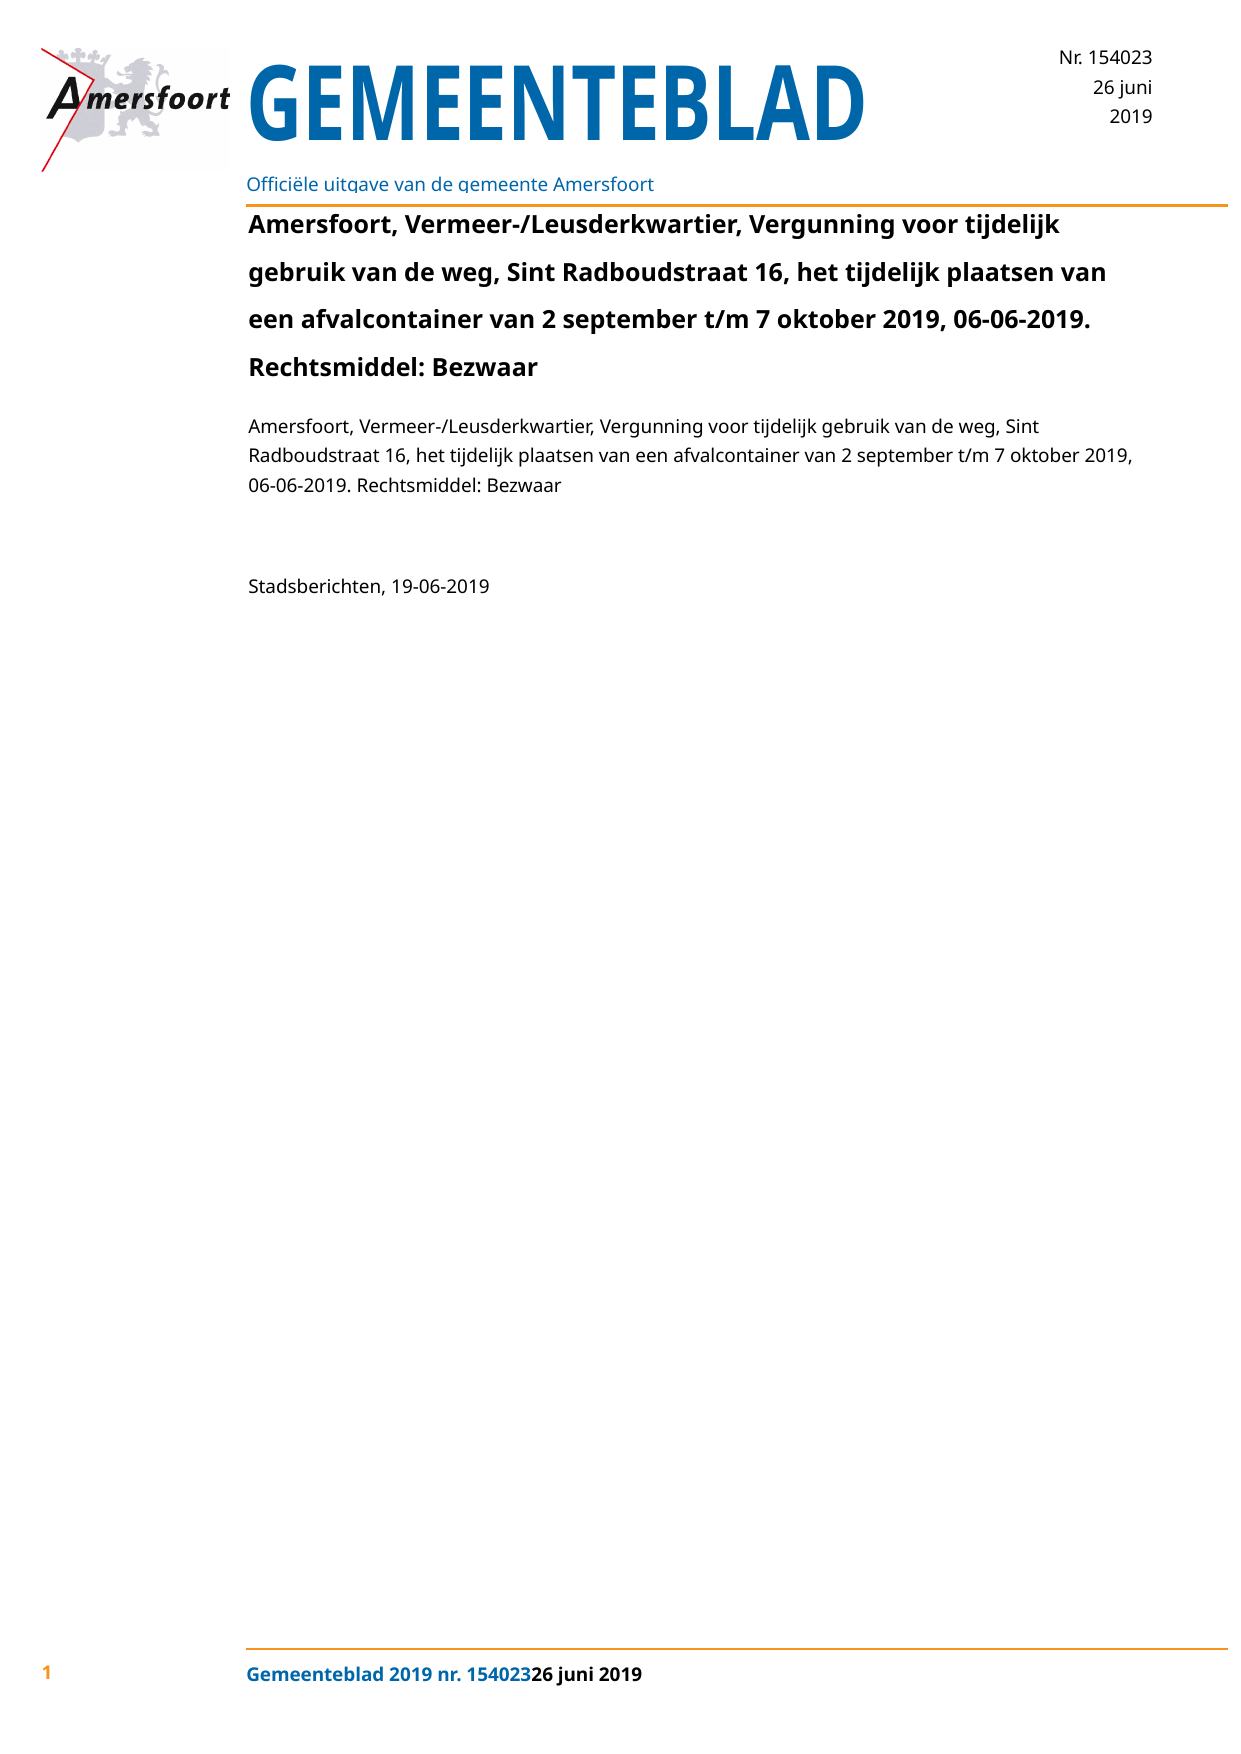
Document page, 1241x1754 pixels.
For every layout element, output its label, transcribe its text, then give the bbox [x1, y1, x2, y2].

text Amersfoort, Vermeer-/Leusderkwartier, Vergunning voor tijdelijk gebruik van de weg, Sint Radboudstraat 16, het tijdelijk plaatsen van een afvalcontainer van 2 september t/m 7 oktober 2019, 06-06-2019. Rechtsmiddel: Bezwaar [248, 207, 1152, 384]
text Stadsberichten, 19-06-2019 [248, 573, 1152, 599]
text Amersfoort, Vermeer-/Leusderkwartier, Vergunning voor tijdelijk gebruik van de weg, Sint Radboudstraat 16, het tijdelijk plaatsen van een afvalcontainer van 2 september t/m 7 oktober 2019, 06-06-2019. Rechtsmiddel: Bezwaar [248, 413, 1152, 498]
picture [41, 47, 231, 172]
